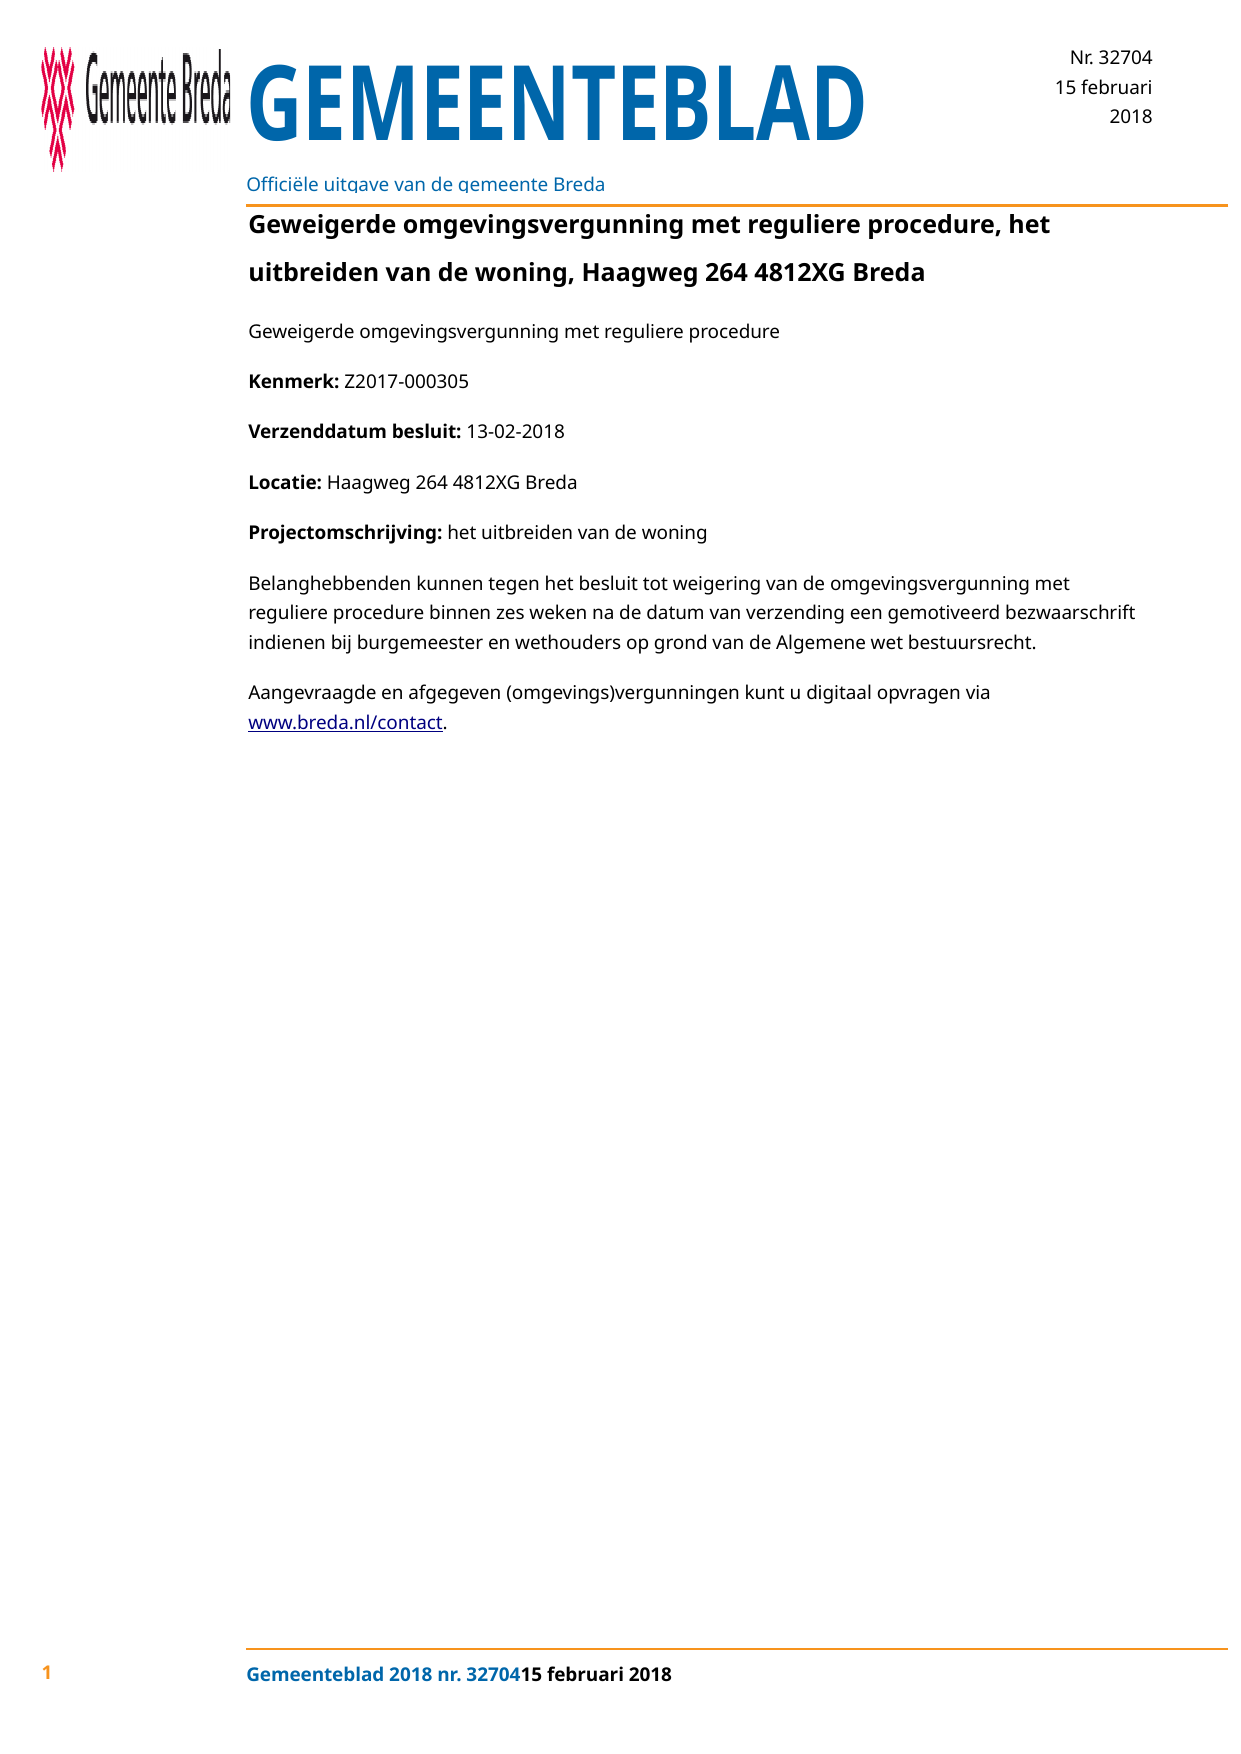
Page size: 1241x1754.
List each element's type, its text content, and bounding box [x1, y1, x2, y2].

text Aangevraagde en afgegeven (omgevings)vergunningen kunt u digitaal opvragen via www.breda.nl/contact. [248, 679, 1152, 735]
text Kenmerk: Z2017-000305 [248, 368, 1152, 394]
text Locatie: Haagweg 264 4812XG Breda [248, 469, 1152, 495]
text Verzenddatum besluit: 13-02-2018 [248, 419, 1152, 444]
text Projectomschrijving: het uitbreiden van de woning [248, 519, 1152, 545]
picture [41, 47, 231, 172]
text Geweigerde omgevingsvergunning met reguliere procedure, het uitbreiden van de woning, Haagweg 264 4812XG Breda [248, 207, 1152, 288]
text Belanghebbenden kunnen tegen het besluit tot weigering van de omgevingsvergunning met reguliere procedure binnen zes weken na de datum van verzending een gemotiveerd bezwaarschrift indienen bij burgemeester en wethouders op grond van de Algemene wet bestuursrecht. [248, 570, 1152, 655]
text Geweigerde omgevingsvergunning met reguliere procedure [248, 318, 1152, 344]
